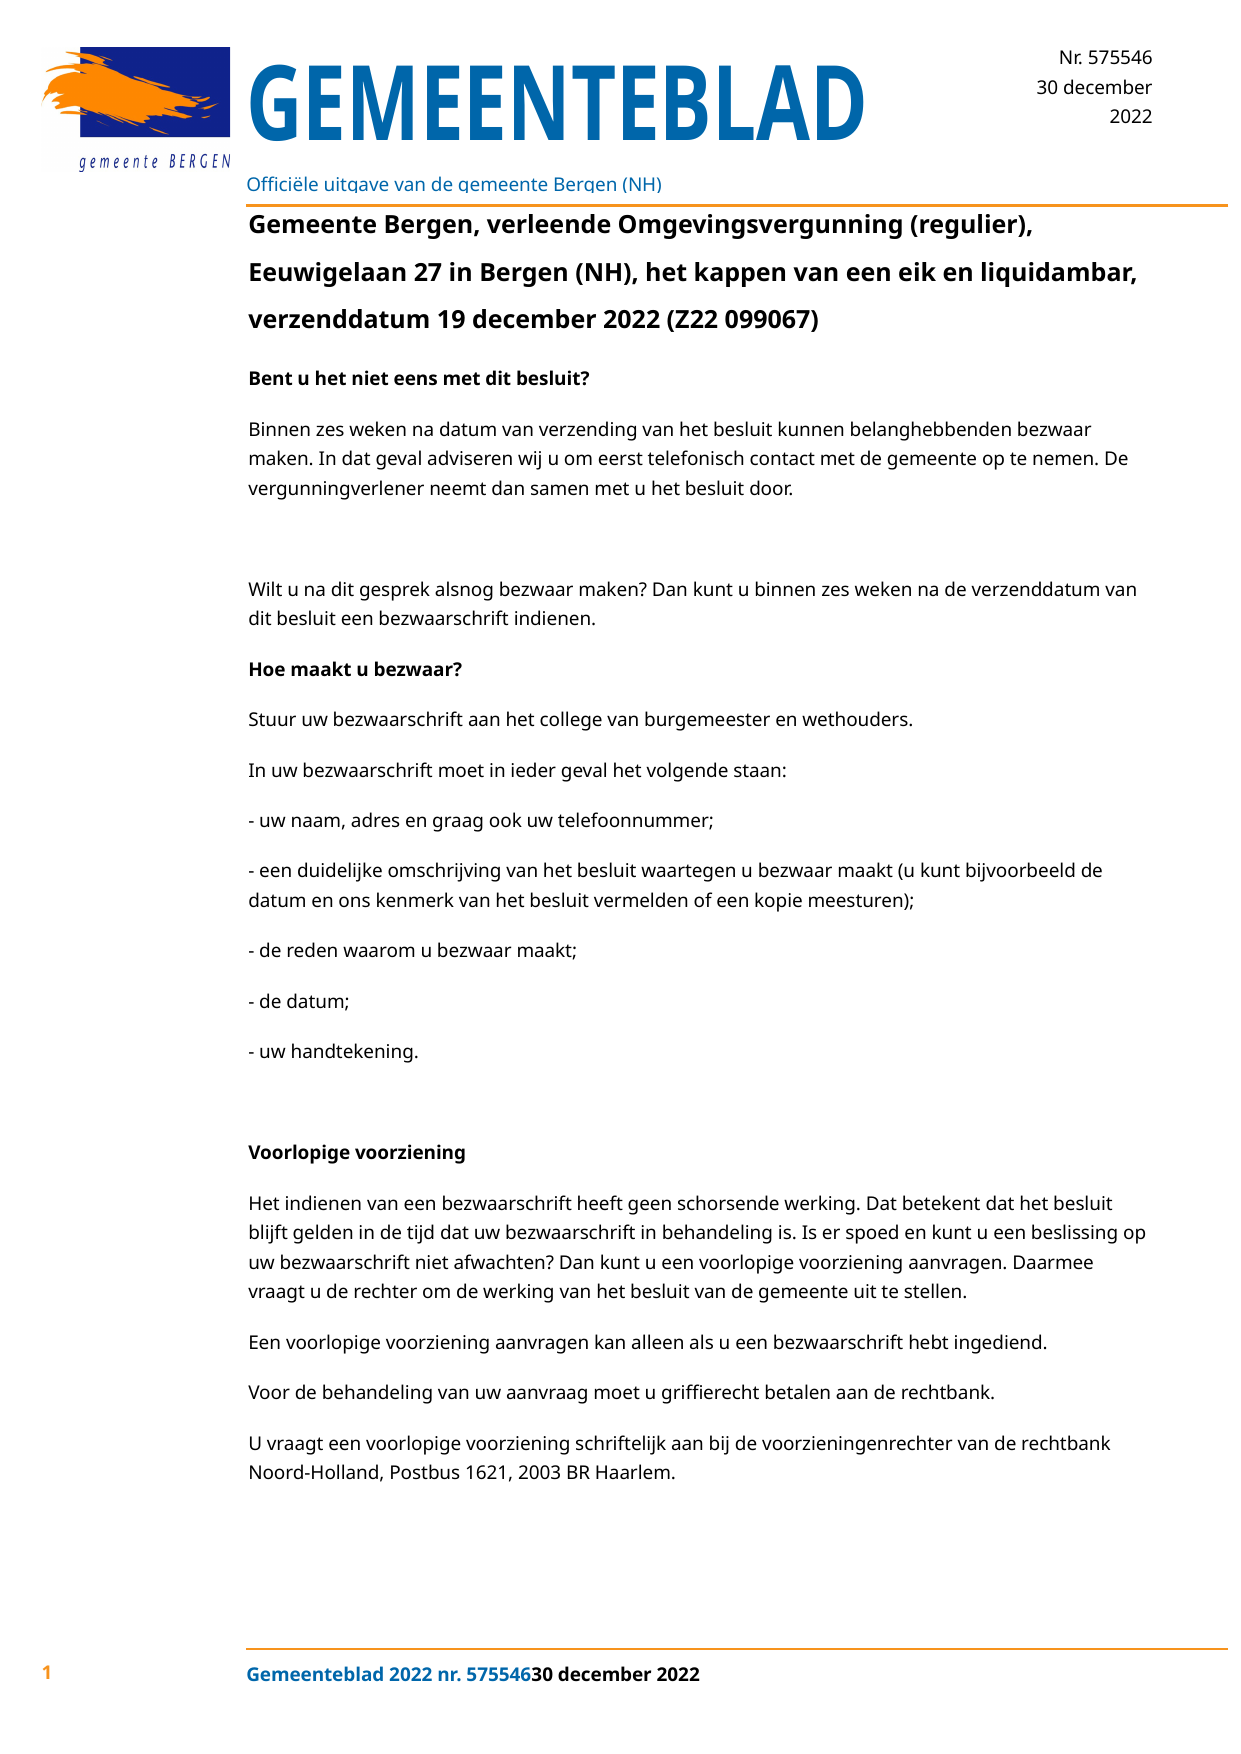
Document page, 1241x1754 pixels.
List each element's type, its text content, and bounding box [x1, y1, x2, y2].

text Hoe maakt u bezwaar? [248, 656, 1152, 682]
text - uw handtekening. [248, 1038, 1152, 1064]
text In uw bezwaarschrift moet in ieder geval het volgende staan: [248, 757, 1152, 782]
text Voorlopige voorziening [248, 1139, 1152, 1165]
text Wilt u na dit gesprek alsnog bezwaar maken? Dan kunt u binnen zes weken na de verzenddatum van dit besluit een bezwaarschrift indienen. [248, 576, 1152, 631]
text Gemeente Bergen, verleende Omgevingsvergunning (regulier), Eeuwigelaan 27 in Bergen (NH), het kappen van een eik en liquidambar, verzenddatum 19 december 2022 (Z22 099067) [248, 207, 1152, 336]
text Het indienen van een bezwaarschrift heeft geen schorsende werking. Dat betekent dat het besluit blijft gelden in de tijd dat uw bezwaarschrift in behandeling is. Is er spoed en kunt u een beslissing op uw bezwaarschrift niet afwachten? Dan kunt u een voorlopige voorziening aanvragen. Daarmee vraagt u de rechter om de werking van het besluit van de gemeente uit te stellen. [248, 1190, 1152, 1304]
text U vraagt een voorlopige voorziening schriftelijk aan bij de voorzieningenrechter van de rechtbank Noord-Holland, Postbus 1621, 2003 BR Haarlem. [248, 1430, 1152, 1485]
text Een voorlopige voorziening aanvragen kan alleen als u een bezwaarschrift hebt ingediend. [248, 1329, 1152, 1354]
text Stuur uw bezwaarschrift aan het college van burgemeester en wethouders. [248, 706, 1152, 732]
text - de datum; [248, 988, 1152, 1014]
text - uw naam, adres en graag ook uw telefoonnummer; [248, 807, 1152, 833]
text Voor de behandeling van uw aanvraag moet u griffierecht betalen aan de rechtbank. [248, 1379, 1152, 1405]
text - de reden waarom u bezwaar maakt; [248, 938, 1152, 963]
picture [41, 47, 231, 172]
text Bent u het niet eens met dit besluit? [248, 366, 1152, 391]
text - een duidelijke omschrijving van het besluit waartegen u bezwaar maakt (u kunt bijvoorbeeld de datum en ons kenmerk van het besluit vermelden of een kopie meesturen); [248, 858, 1152, 913]
text Binnen zes weken na datum van verzending van het besluit kunnen belanghebbenden bezwaar maken. In dat geval adviseren wij u om eerst telefonisch contact met de gemeente op te nemen. De vergunningverlener neemt dan samen met u het besluit door. [248, 416, 1152, 501]
